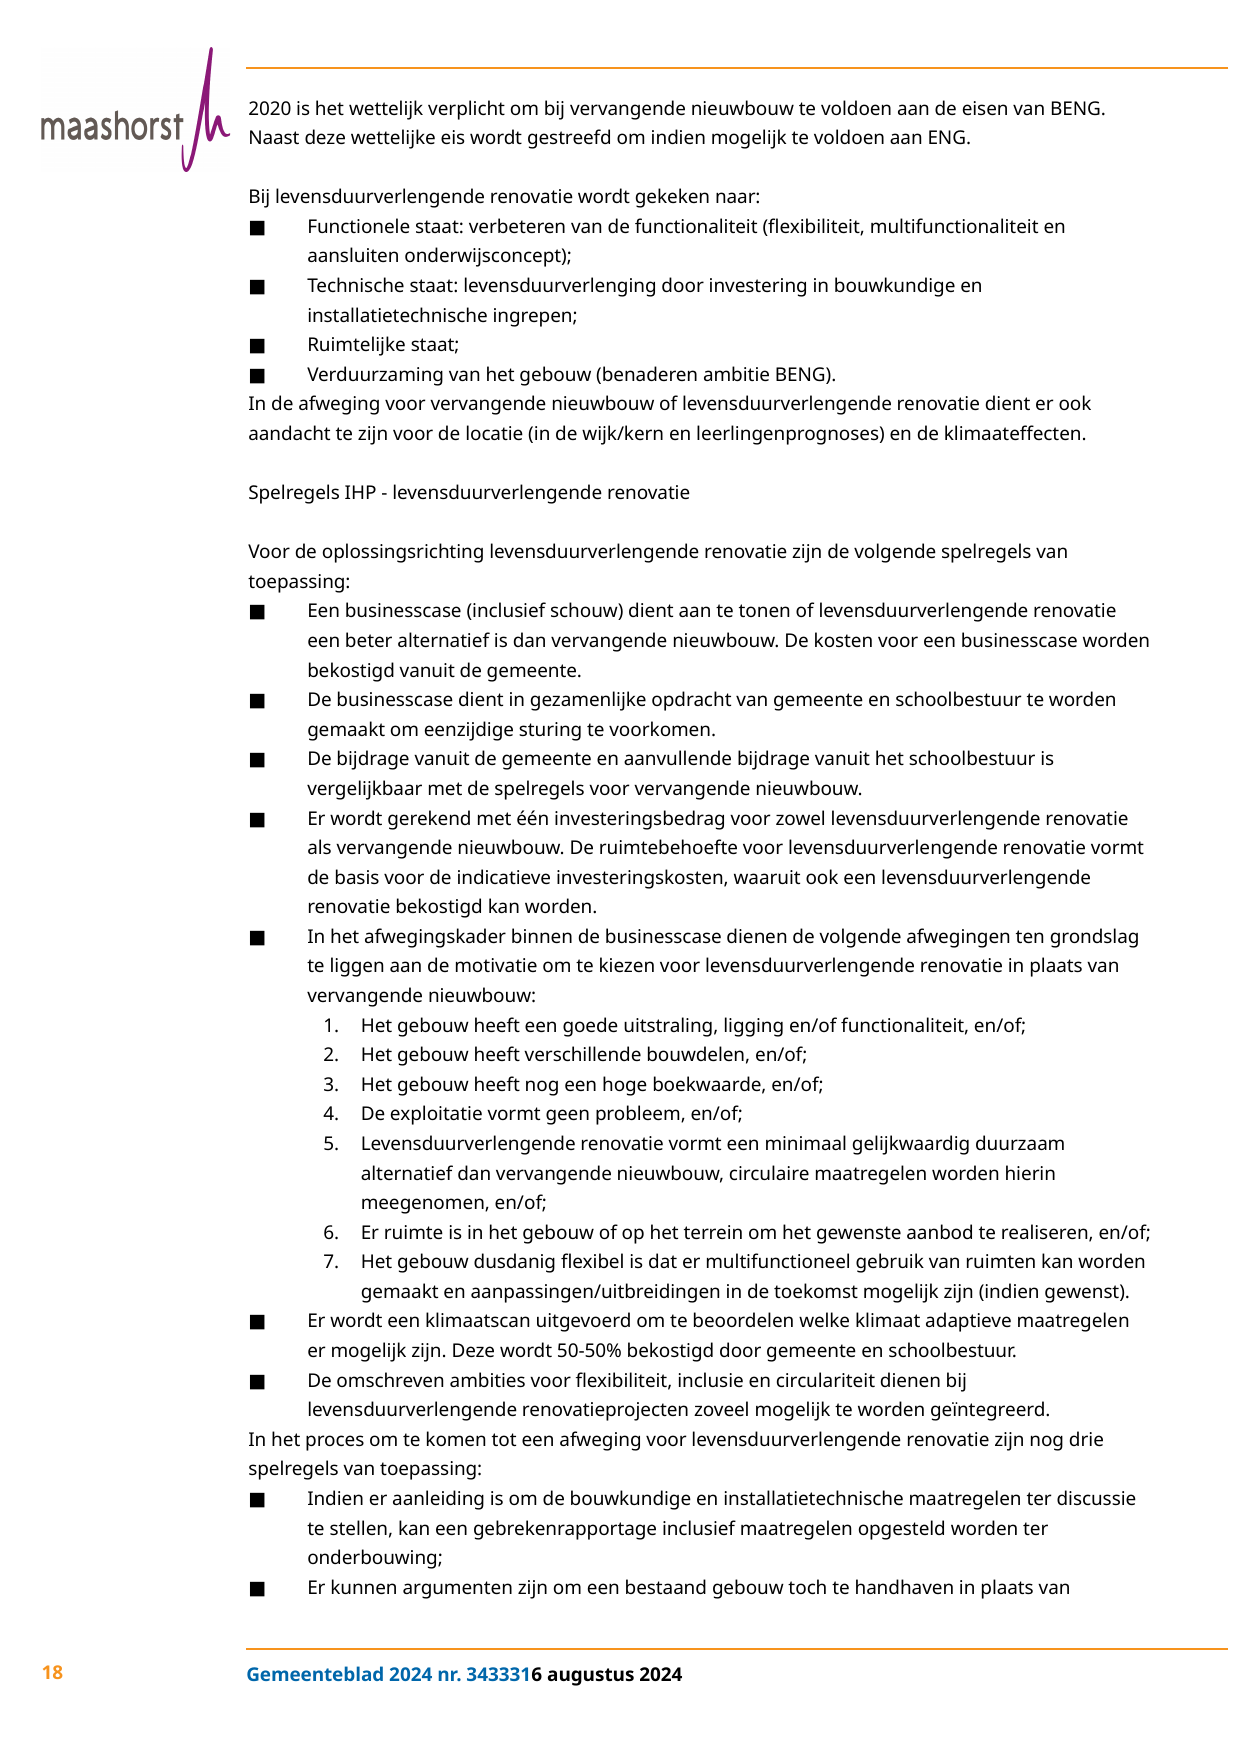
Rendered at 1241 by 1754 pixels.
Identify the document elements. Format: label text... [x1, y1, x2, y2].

text 2020 is het wettelijk verplicht om bij vervangende nieuwbouw te voldoen aan de eisen van BENG. Naast deze wettelijke eis wordt gestreefd om indien mogelijk te voldoen aan ENG. [248, 95, 1152, 150]
list Het gebouw dusdanig flexibel is dat er multifunctioneel gebruik van ruimten kan worden gemaakt en aanpassingen/uitbreidingen in de toekomst mogelijk zijn (indien gewenst). [323, 1248, 1152, 1304]
list In het afwegingskader binnen de businesscase dienen de volgende afwegingen ten grondslag te liggen aan de motivatie om te kiezen voor levensduurverlengende renovatie in plaats van vervangende nieuwbouw: [248, 923, 1152, 1008]
list De omschreven ambities voor flexibiliteit, inclusie en circulariteit dienen bij levensduurverlengende renovatieprojecten zoveel mogelijk te worden geïntegreerd. [248, 1367, 1152, 1422]
list Er wordt een klimaatscan uitgevoerd om te beoordelen welke klimaat adaptieve maatregelen er mogelijk zijn. Deze wordt 50-50% bekostigd door gemeente en schoolbestuur. [248, 1308, 1152, 1363]
list De businesscase dient in gezamenlijke opdracht van gemeente en schoolbestuur te worden gemaakt om eenzijdige sturing te voorkomen. [248, 686, 1152, 742]
list Verduurzaming van het gebouw (benaderen ambitie BENG). [248, 361, 1152, 387]
list Technische staat: levensduurverlenging door investering in bouwkundige en installatietechnische ingrepen; [248, 272, 1152, 328]
text In het proces om te komen tot een afweging voor levensduurverlengende renovatie zijn nog drie spelregels van toepassing: [248, 1426, 1152, 1481]
text Spelregels IHP - levensduurverlengende renovatie [248, 479, 1152, 505]
list Het gebouw heeft verschillende bouwdelen, en/of; [323, 1041, 1152, 1067]
list Ruimtelijke staat; [248, 331, 1152, 357]
list De bijdrage vanuit de gemeente en aanvullende bijdrage vanuit het schoolbestuur is vergelijkbaar met de spelregels voor vervangende nieuwbouw. [248, 746, 1152, 801]
list Indien er aanleiding is om de bouwkundige en installatietechnische maatregelen ter discussie te stellen, kan een gebrekenrapportage inclusief maatregelen opgesteld worden ter onderbouwing; [248, 1485, 1152, 1570]
list Levensduurverlengende renovatie vormt een minimaal gelijkwaardig duurzaam alternatief dan vervangende nieuwbouw, circulaire maatregelen worden hierin meegenomen, en/of; [323, 1130, 1152, 1215]
list Een businesscase (inclusief schouw) dient aan te tonen of levensduurverlengende renovatie een beter alternatief is dan vervangende nieuwbouw. De kosten voor een businesscase worden bekostigd vanuit de gemeente. [248, 598, 1152, 683]
list Er ruimte is in het gebouw of op het terrein om het gewenste aanbod te realiseren, en/of; [323, 1219, 1152, 1245]
list Er wordt gerekend met één investeringsbedrag voor zowel levensduurverlengende renovatie als vervangende nieuwbouw. De ruimtebehoefte voor levensduurverlengende renovatie vormt de basis voor de indicatieve investeringskosten, waaruit ook een levensduurverlengende renovatie bekostigd kan worden. [248, 805, 1152, 919]
text Voor de oplossingsrichting levensduurverlengende renovatie zijn de volgende spelregels van toepassing: [248, 538, 1152, 594]
list De exploitatie vormt geen probleem, en/of; [323, 1101, 1152, 1126]
list Functionele staat: verbeteren van de functionaliteit (flexibiliteit, multifunctionaliteit en aansluiten onderwijsconcept); [248, 213, 1152, 268]
picture [41, 47, 231, 172]
text In de afweging voor vervangende nieuwbouw of levensduurverlengende renovatie dient er ook aandacht te zijn voor de locatie (in de wijk/kern en leerlingenprognoses) en de klimaateffecten. [248, 391, 1152, 446]
list Het gebouw heeft nog een hoge boekwaarde, en/of; [323, 1071, 1152, 1097]
list Er kunnen argumenten zijn om een bestaand gebouw toch te handhaven in plaats van [248, 1574, 1152, 1600]
text Bij levensduurverlengende renovatie wordt gekeken naar: [248, 183, 1152, 209]
list Het gebouw heeft een goede uitstraling, ligging en/of functionaliteit, en/of; [323, 1012, 1152, 1038]
